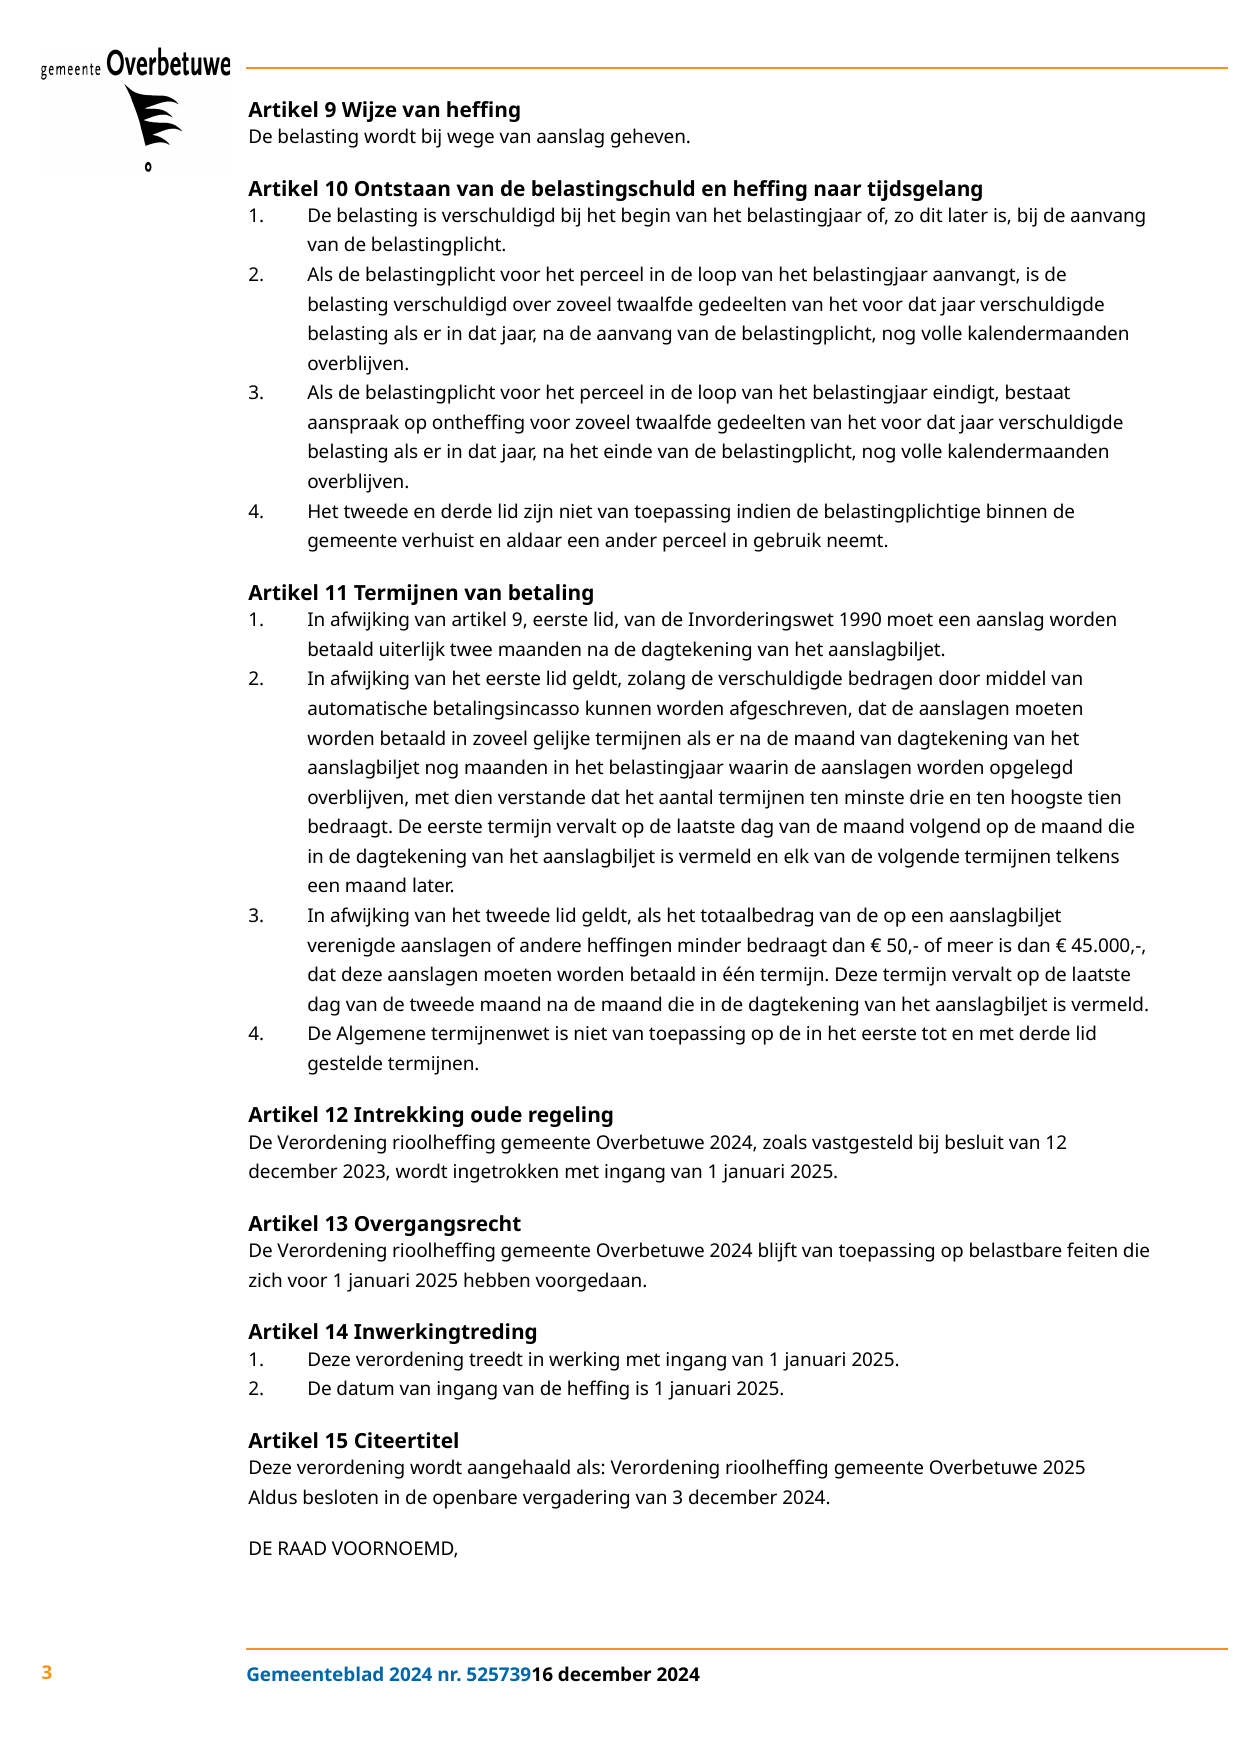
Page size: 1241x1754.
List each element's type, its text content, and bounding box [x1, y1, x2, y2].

text Artikel 10 Ontstaan van de belastingschuld en heffing naar tijdsgelang [248, 174, 1152, 202]
text Deze verordening wordt aangehaald als: Verordening rioolheffing gemeente Overbetuwe 2025 [248, 1454, 1152, 1480]
text De Verordening rioolheffing gemeente Overbetuwe 2024 blijft van toepassing op belastbare feiten die zich voor 1 januari 2025 hebben voorgedaan. [248, 1237, 1152, 1293]
text Artikel 15 Citeertitel [248, 1426, 1152, 1454]
text DE RAAD VOORNOEMD, [248, 1535, 1152, 1561]
list In afwijking van artikel 9, eerste lid, van de Invorderingswet 1990 moet een aanslag worden betaald uiterlijk twee maanden na de dagtekening van het aanslagbiljet. [248, 606, 1152, 662]
text Artikel 13 Overgangsrecht [248, 1209, 1152, 1237]
text De belasting wordt bij wege van aanslag geheven. [248, 123, 1152, 149]
list De belasting is verschuldigd bij het begin van het belastingjaar of, zo dit later is, bij de aanvang van de belastingplicht. [248, 202, 1152, 257]
list Deze verordening treedt in werking met ingang van 1 januari 2025. [248, 1346, 1152, 1372]
list Als de belastingplicht voor het perceel in de loop van het belastingjaar eindigt, bestaat aanspraak op ontheffing voor zoveel twaalfde gedeelten van het voor dat jaar verschuldigde belasting als er in dat jaar, na het einde van de belastingplicht, nog volle kalendermaanden overblijven. [248, 379, 1152, 494]
list De datum van ingang van de heffing is 1 januari 2025. [248, 1375, 1152, 1401]
list Als de belastingplicht voor het perceel in de loop van het belastingjaar aanvangt, is de belasting verschuldigd over zoveel twaalfde gedeelten van het voor dat jaar verschuldigde belasting als er in dat jaar, na de aanvang van de belastingplicht, nog volle kalendermaanden overblijven. [248, 261, 1152, 376]
text Aldus besloten in de openbare vergadering van 3 december 2024. [248, 1484, 1152, 1509]
text Artikel 12 Intrekking oude regeling [248, 1101, 1152, 1129]
list In afwijking van het tweede lid geldt, als het totaalbedrag van de op een aanslagbiljet verenigde aanslagen of andere heffingen minder bedraagt dan € 50,- of meer is dan € 45.000,-, dat deze aanslagen moeten worden betaald in één termijn. Deze termijn vervalt op de laatste dag van de tweede maand na de maand die in de dagtekening van het aanslagbiljet is vermeld. [248, 902, 1152, 1017]
list In afwijking van het eerste lid geldt, zolang de verschuldigde bedragen door middel van automatische betalingsincasso kunnen worden afgeschreven, dat de aanslagen moeten worden betaald in zoveel gelijke termijnen als er na de maand van dagtekening van het aanslagbiljet nog maanden in het belastingjaar waarin de aanslagen worden opgelegd overblijven, met dien verstande dat het aantal termijnen ten minste drie en ten hoogste tien bedraagt. De eerste termijn vervalt op de laatste dag van de maand volgend op de maand die in de dagtekening van het aanslagbiljet is vermeld en elk van de volgende termijnen telkens een maand later. [248, 666, 1152, 898]
list Het tweede en derde lid zijn niet van toepassing indien de belastingplichtige binnen de gemeente verhuist en aldaar een ander perceel in gebruik neemt. [248, 498, 1152, 553]
picture [41, 47, 231, 172]
text Artikel 14 Inwerkingtreding [248, 1317, 1152, 1346]
text Artikel 11 Termijnen van betaling [248, 578, 1152, 606]
text Artikel 9 Wijze van heffing [248, 95, 1152, 123]
text De Verordening rioolheffing gemeente Overbetuwe 2024, zoals vastgesteld bij besluit van 12 december 2023, wordt ingetrokken met ingang van 1 januari 2025. [248, 1129, 1152, 1184]
list De Algemene termijnenwet is niet van toepassing op de in het eerste tot en met derde lid gestelde termijnen. [248, 1021, 1152, 1076]
